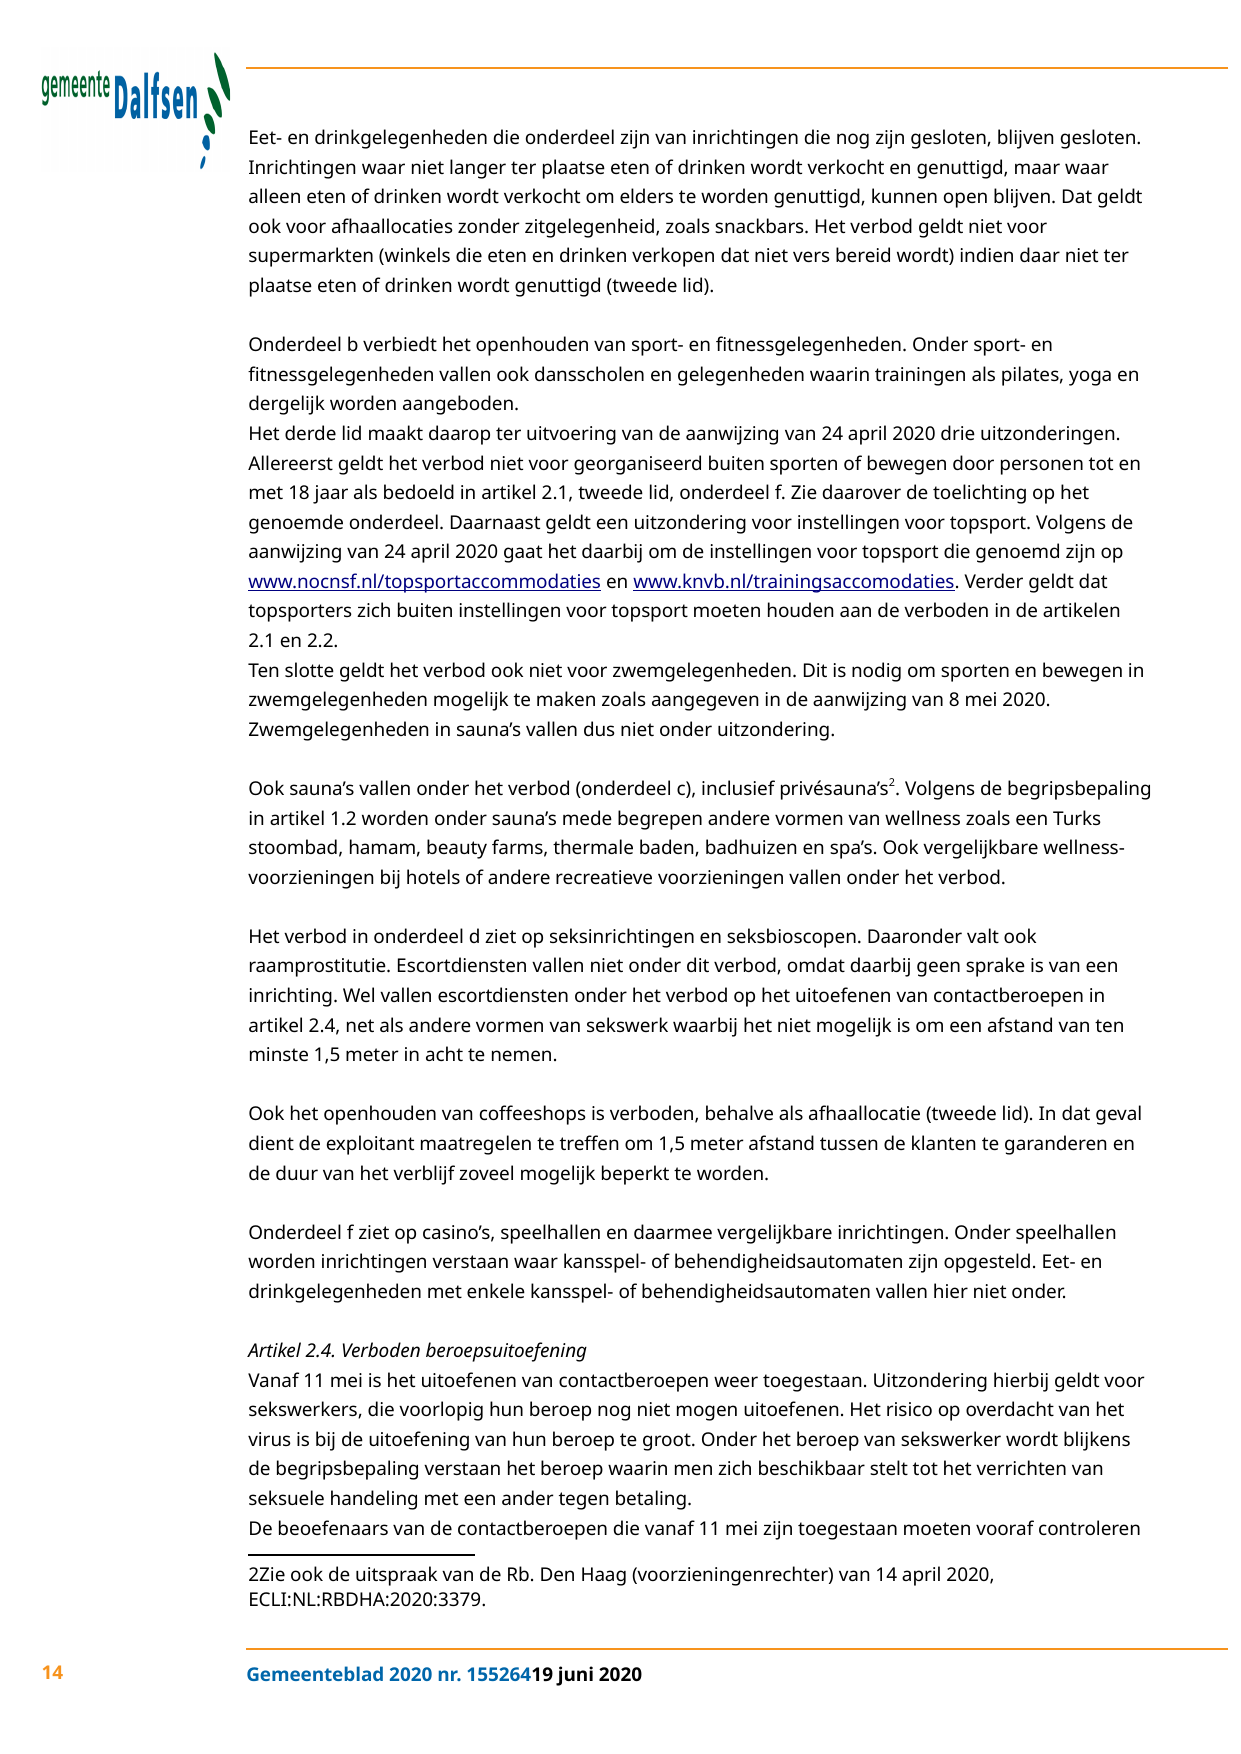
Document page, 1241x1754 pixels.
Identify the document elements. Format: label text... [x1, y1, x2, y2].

text Ook sauna’s vallen onder het verbod (onderdeel c), inclusief privésauna’s. Volgens de begripsbepaling in artikel 1.2 worden onder sauna’s mede begrepen andere vormen van wellness zoals een Turks stoombad, hamam, beauty farms, thermale baden, badhuizen en spa’s. Ook vergelijkbare wellness-voorzieningen bij hotels of andere recreatieve voorzieningen vallen onder het verbod. [248, 775, 1152, 890]
text De beoefenaars van de contactberoepen die vanaf 11 mei zijn toegestaan moeten vooraf controleren [248, 1515, 1152, 1541]
text Eet- en drinkgelegenheden die onderdeel zijn van inrichtingen die nog zijn gesloten, blijven gesloten. Inrichtingen waar niet langer ter plaatse eten of drinken wordt verkocht en genuttigd, maar waar alleen eten of drinken wordt verkocht om elders te worden genuttigd, kunnen open blijven. Dat geldt ook voor afhaallocaties zonder zitgelegenheid, zoals snackbars. Het verbod geldt niet voor supermarkten (winkels die eten en drinken verkopen dat niet vers bereid wordt) indien daar niet ter plaatse eten of drinken wordt genuttigd (tweede lid). [248, 124, 1152, 298]
picture [41, 47, 231, 172]
text Onderdeel b verbiedt het openhouden van sport- en fitnessgelegenheden. Onder sport- en fitnessgelegenheden vallen ook dansscholen en gelegenheden waarin trainingen als pilates, yoga en dergelijk worden aangeboden. [248, 331, 1152, 416]
text Het verbod in onderdeel d ziet op seksinrichtingen en seksbioscopen. Daaronder valt ook raamprostitutie. Escortdiensten vallen niet onder dit verbod, omdat daarbij geen sprake is van een inrichting. Wel vallen escortdiensten onder het verbod op het uitoefenen van contactberoepen in artikel 2.4, net als andere vormen van sekswerk waarbij het niet mogelijk is om een afstand van ten minste 1,5 meter in acht te nemen. [248, 923, 1152, 1067]
text Ten slotte geldt het verbod ook niet voor zwemgelegenheden. Dit is nodig om sporten en bewegen in zwemgelegenheden mogelijk te maken zoals aangegeven in de aanwijzing van 8 mei 2020. Zwemgelegenheden in sauna’s vallen dus niet onder uitzondering. [248, 657, 1152, 742]
text Artikel 2.4. Verboden beroepsuitoefening [248, 1337, 1152, 1363]
text Vanaf 11 mei is het uitoefenen van contactberoepen weer toegestaan. Uitzondering hierbij geldt voor sekswerkers, die voorlopig hun beroep nog niet mogen uitoefenen. Het risico op overdacht van het virus is bij de uitoefening van hun beroep te groot. Onder het beroep van sekswerker wordt blijkens de begripsbepaling verstaan het beroep waarin men zich beschikbaar stelt tot het verrichten van seksuele handeling met een ander tegen betaling. [248, 1367, 1152, 1511]
text Het derde lid maakt daarop ter uitvoering van de aanwijzing van 24 april 2020 drie uitzonderingen. Allereerst geldt het verbod niet voor georganiseerd buiten sporten of bewegen door personen tot en met 18 jaar als bedoeld in artikel 2.1, tweede lid, onderdeel f. Zie daarover de toelichting op het genoemde onderdeel. Daarnaast geldt een uitzondering voor instellingen voor topsport. Volgens de aanwijzing van 24 april 2020 gaat het daarbij om de instellingen voor topsport die genoemd zijn op www.nocnsf.nl/topsportaccommodaties en www.knvb.nl/trainingsaccomodaties. Verder geldt dat topsporters zich buiten instellingen voor topsport moeten houden aan de verboden in de artikelen 2.1 en 2.2. [248, 420, 1152, 653]
text Zie ook de uitspraak van de Rb. Den Haag (voorzieningenrechter) van 14 april 2020, ECLI:NL:RBDHA:2020:3379. [248, 1561, 1152, 1612]
text Onderdeel f ziet op casino’s, speelhallen en daarmee vergelijkbare inrichtingen. Onder speelhallen worden inrichtingen verstaan waar kansspel- of behendigheidsautomaten zijn opgesteld. Eet- en drinkgelegenheden met enkele kansspel- of behendigheidsautomaten vallen hier niet onder. [248, 1219, 1152, 1304]
text Ook het openhouden van coffeeshops is verboden, behalve als afhaallocatie (tweede lid). In dat geval dient de exploitant maatregelen te treffen om 1,5 meter afstand tussen de klanten te garanderen en de duur van het verblijf zoveel mogelijk beperkt te worden. [248, 1101, 1152, 1186]
